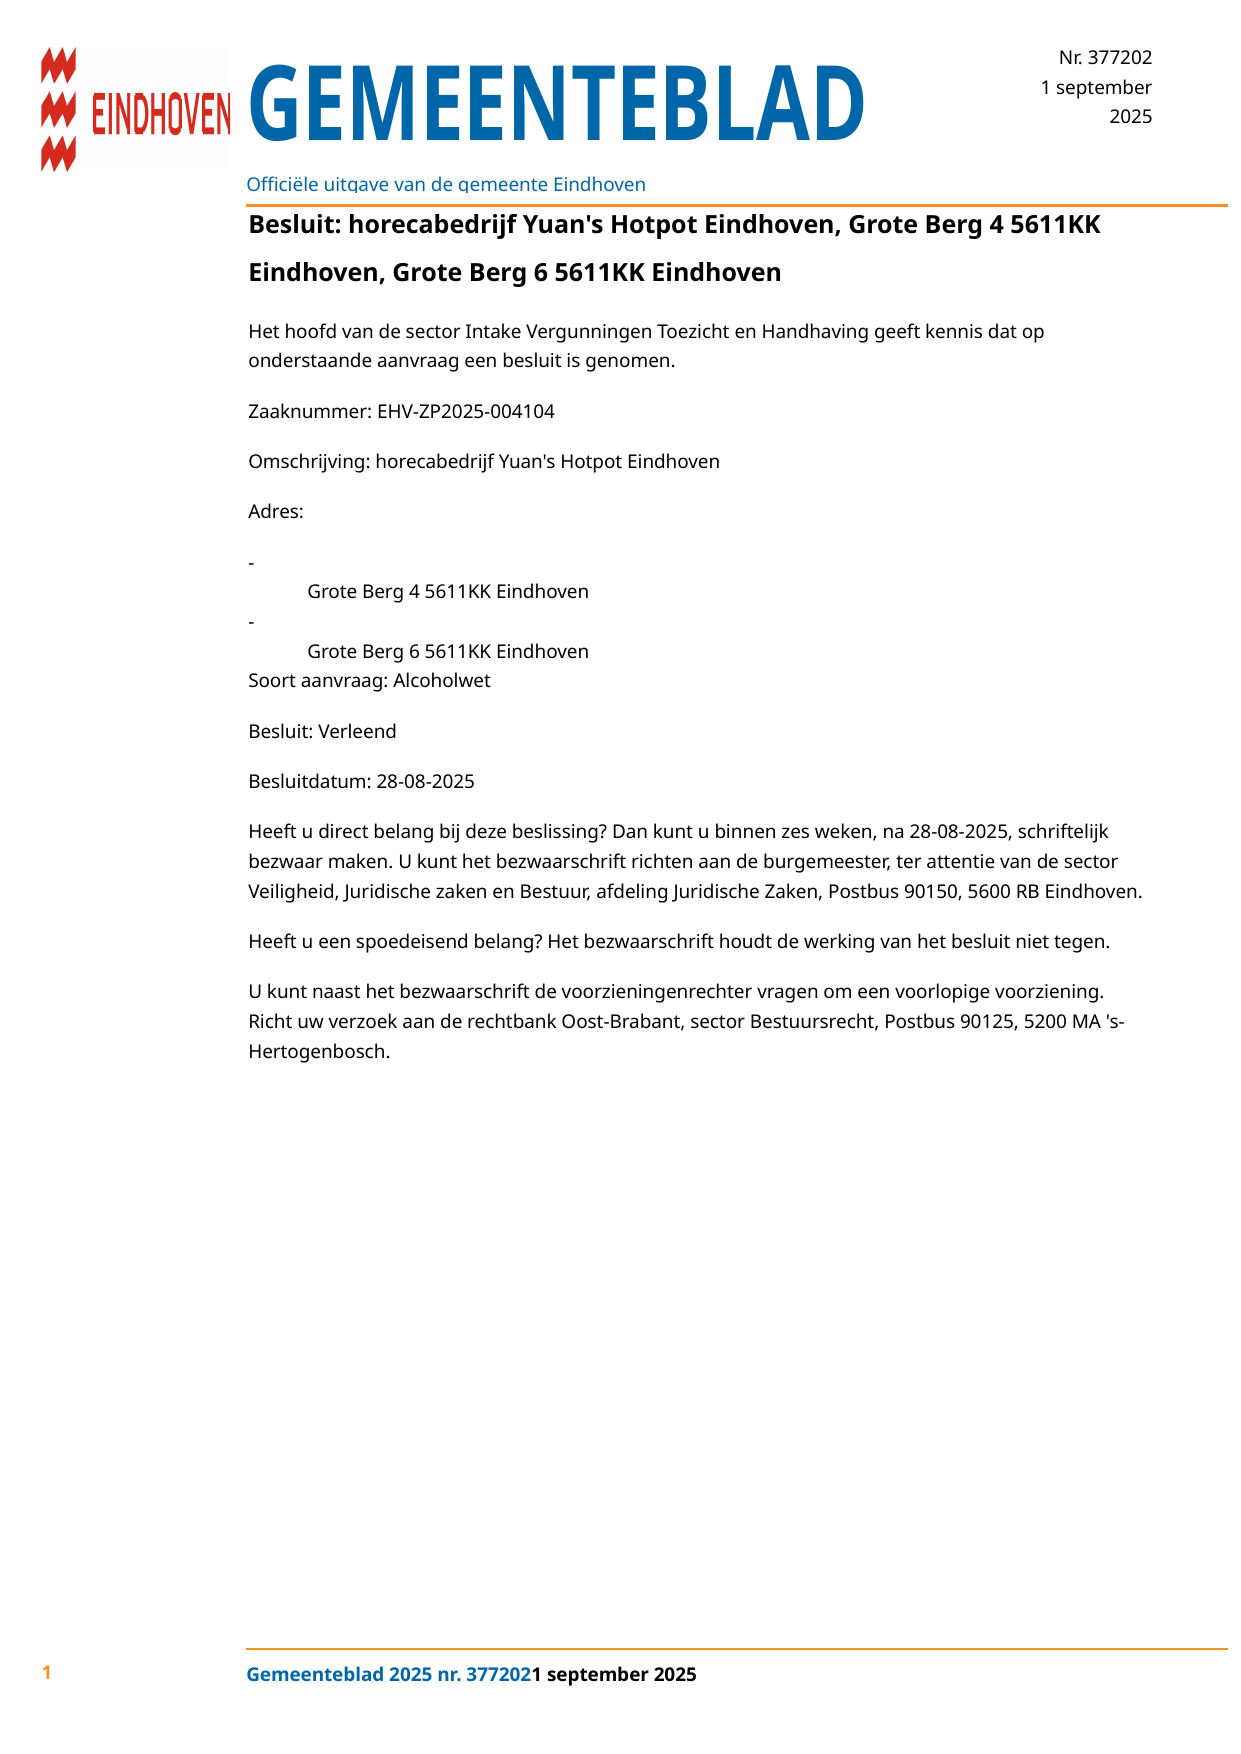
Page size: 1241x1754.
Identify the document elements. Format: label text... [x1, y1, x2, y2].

list Grote Berg 4 5611KK Eindhoven [248, 579, 1152, 604]
text Het hoofd van de sector Intake Vergunningen Toezicht en Handhaving geeft kennis dat op onderstaande aanvraag een besluit is genomen. [248, 318, 1152, 373]
text Zaaknummer: EHV-ZP2025-004104 [248, 398, 1152, 424]
text Heeft u direct belang bij deze beslissing? Dan kunt u binnen zes weken, na 28-08-2025, schriftelijk bezwaar maken. U kunt het bezwaarschrift richten aan de burgemeester, ter attentie van de sector Veiligheid, Juridische zaken en Bestuur, afdeling Juridische Zaken, Postbus 90150, 5600 RB Eindhoven. [248, 819, 1152, 904]
text U kunt naast het bezwaarschrift de voorzieningenrechter vragen om een voorlopige voorziening. Richt uw verzoek aan de rechtbank Oost-Brabant, sector Bestuursrecht, Postbus 90125, 5200 MA 's-Hertogenbosch. [248, 979, 1152, 1064]
text Adres: [248, 499, 1152, 524]
text Soort aanvraag: Alcoholwet [248, 667, 1152, 693]
text Besluitdatum: 28-08-2025 [248, 768, 1152, 794]
list Grote Berg 6 5611KK Eindhoven [248, 638, 1152, 664]
text Besluit: horecabedrijf Yuan's Hotpot Eindhoven, Grote Berg 4 5611KK Eindhoven, Grote Berg 6 5611KK Eindhoven [248, 207, 1152, 288]
picture [41, 47, 231, 172]
text Besluit: Verleend [248, 718, 1152, 744]
text Omschrijving: horecabedrijf Yuan's Hotpot Eindhoven [248, 448, 1152, 474]
text Heeft u een spoedeisend belang? Het bezwaarschrift houdt de werking van het besluit niet tegen. [248, 928, 1152, 954]
